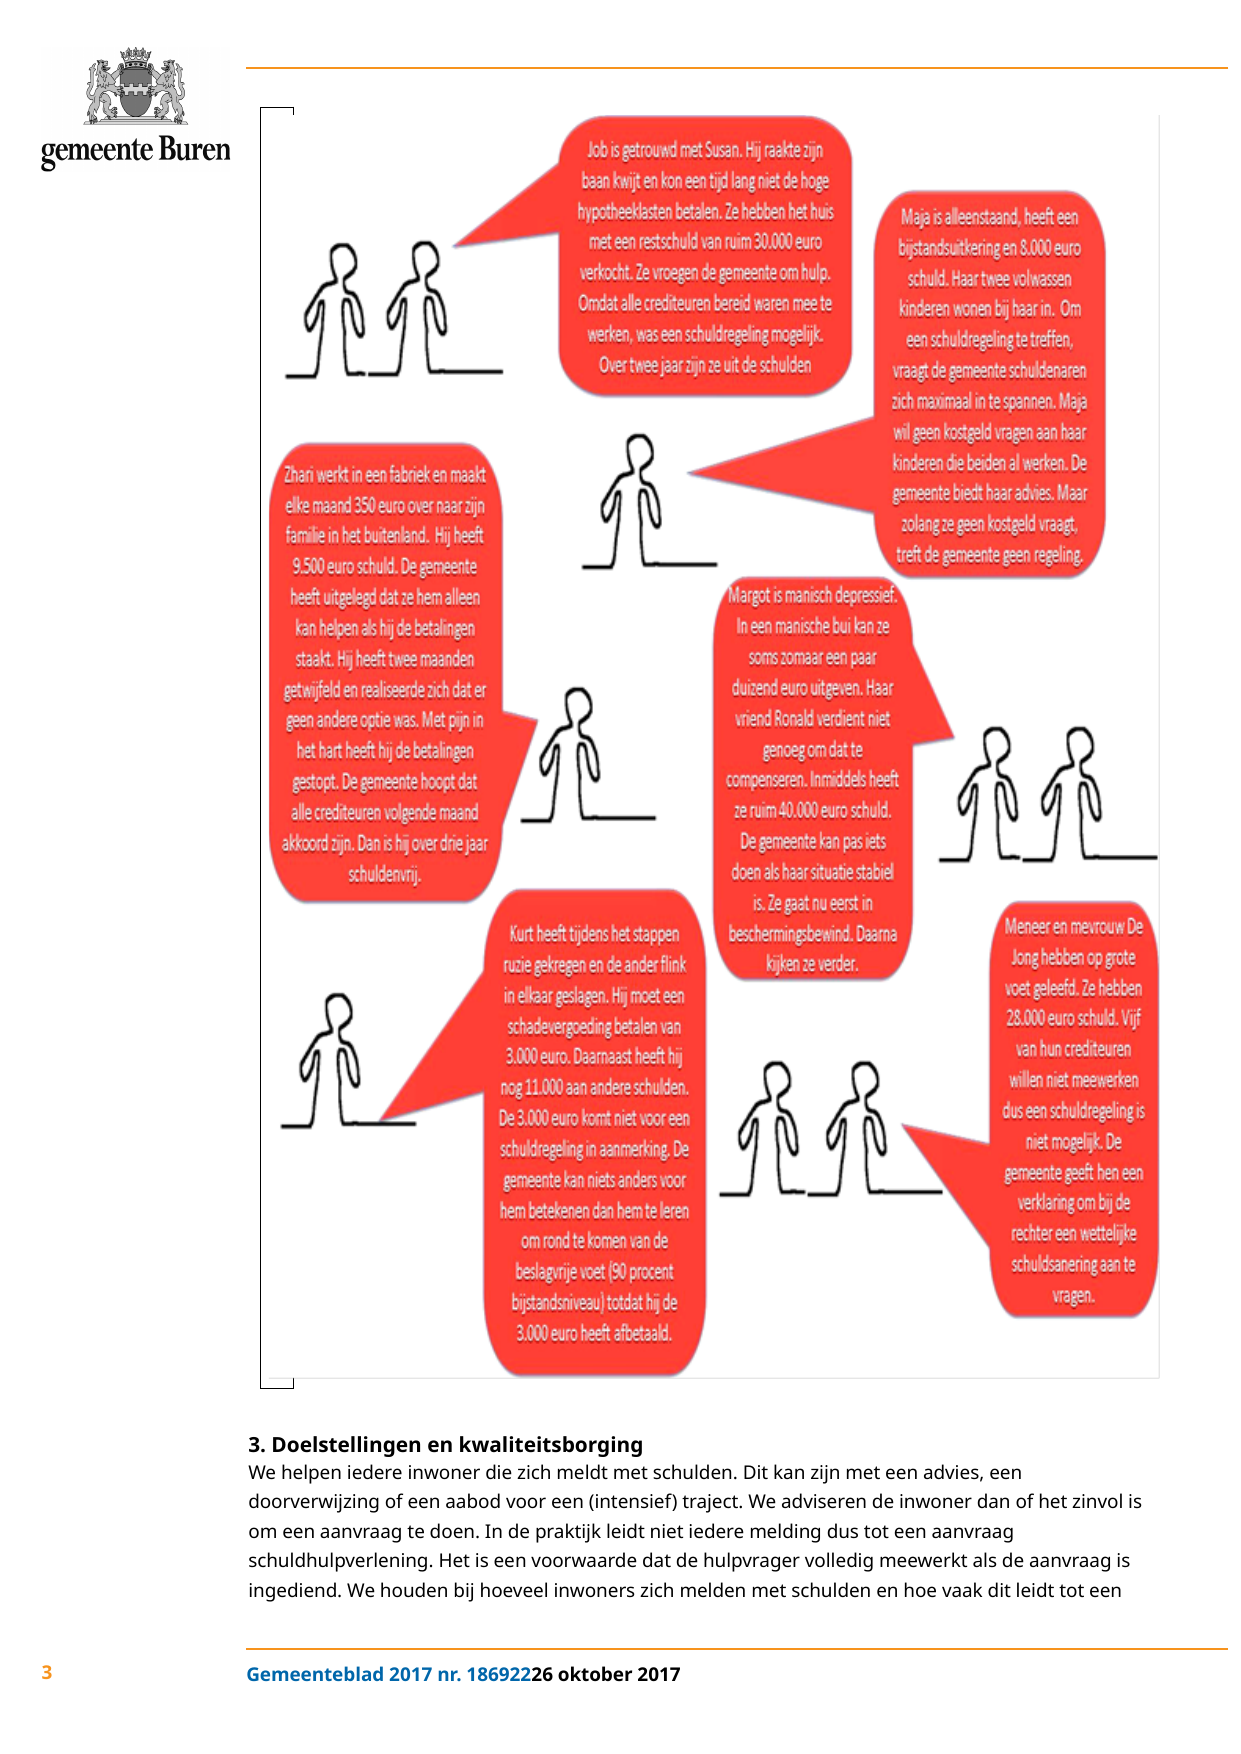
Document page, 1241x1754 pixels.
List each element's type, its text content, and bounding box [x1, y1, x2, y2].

picture [41, 47, 231, 172]
text We helpen iedere inwoner die zich meldt met schulden. Dit kan zijn met een advies, een doorverwijzing of een aabod voor een (intensief) traject. We adviseren de inwoner dan of het zinvol is om een aanvraag te doen. In de praktijk leidt niet iedere melding dus tot een aanvraag schuldhulpverlening. Het is een voorwaarde dat de hulpvrager volledig meewerkt als de aanvraag is ingediend. We houden bij hoeveel inwoners zich melden met schulden en hoe vaak dit leidt tot een [248, 1459, 1152, 1603]
text 3. Doelstellingen en kwaliteitsborging [248, 1431, 1152, 1459]
picture [268, 115, 1161, 1380]
